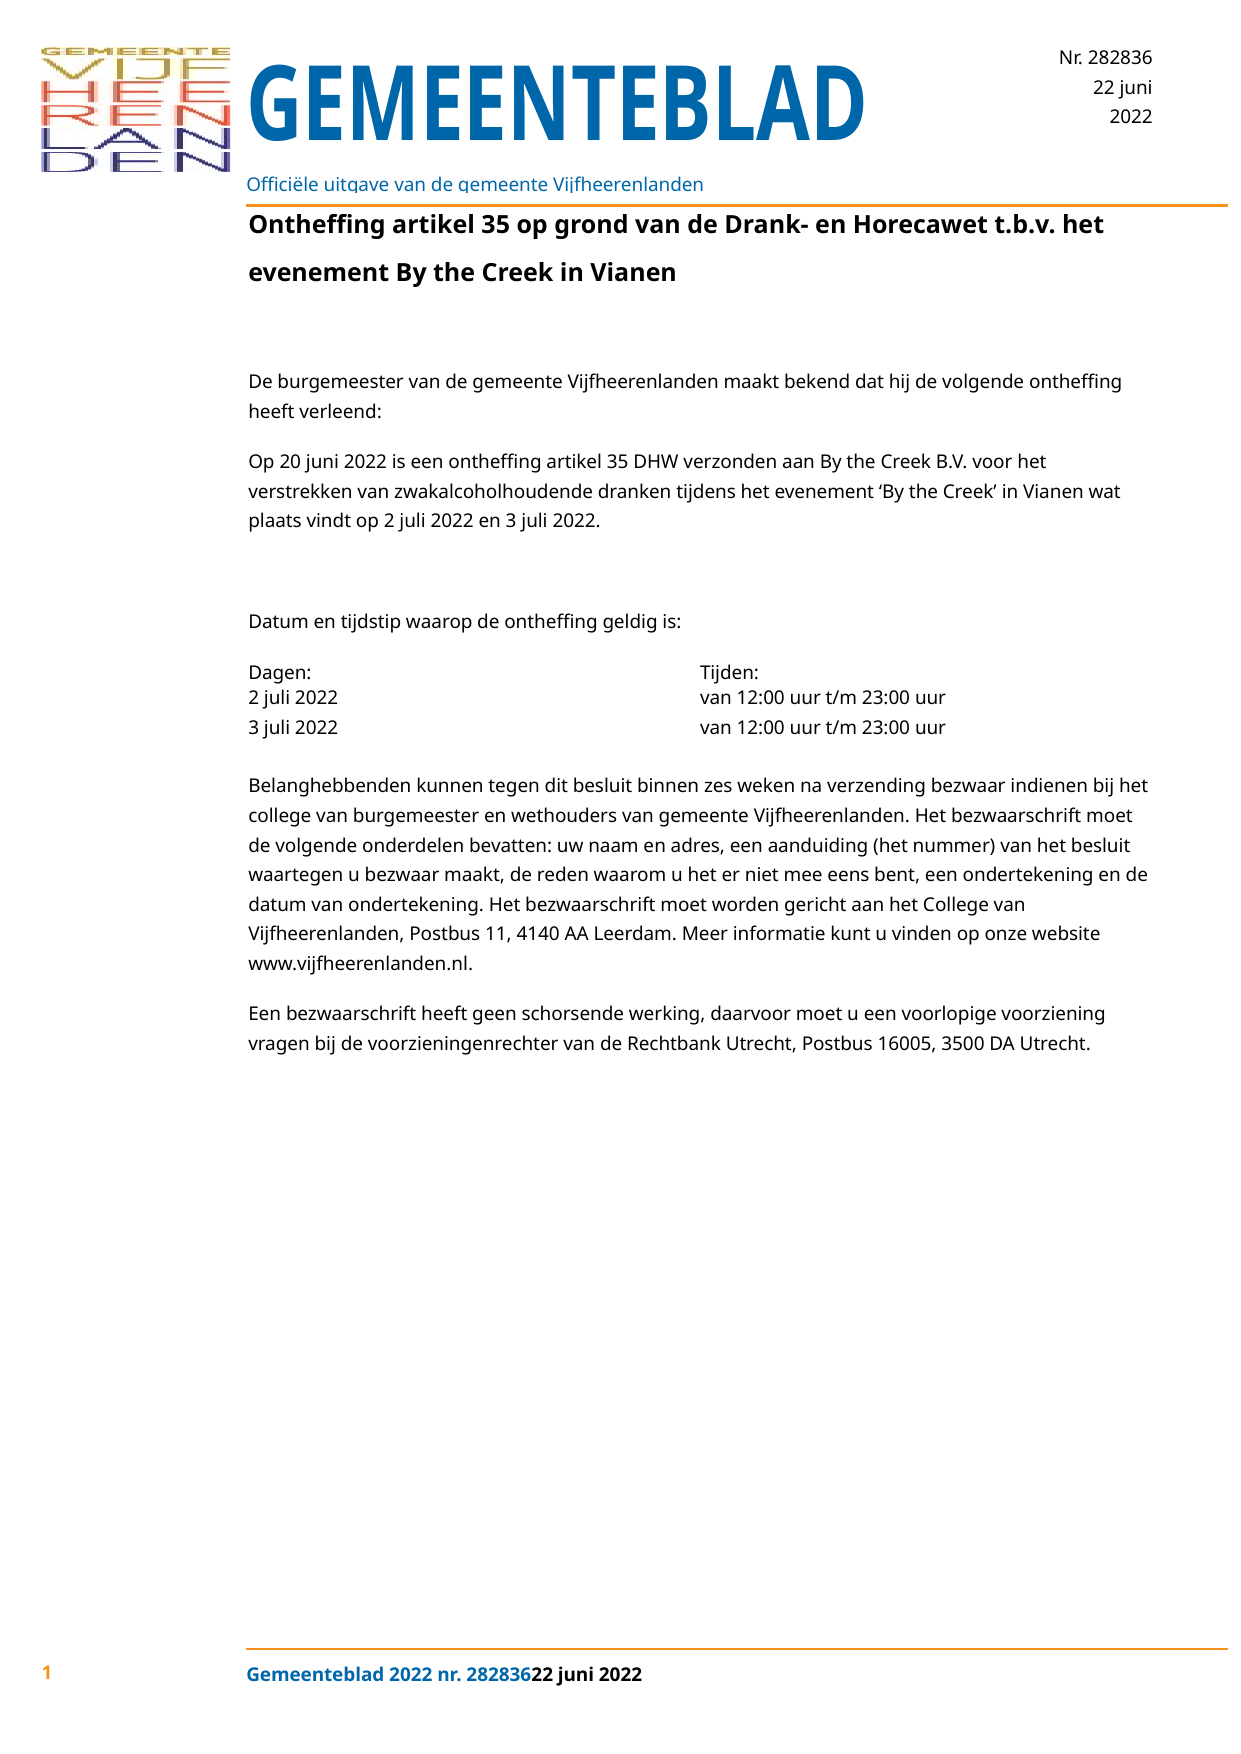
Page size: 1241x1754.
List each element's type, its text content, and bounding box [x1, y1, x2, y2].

table_cell van 12:00 uur t/m 23:00 uur van 12:00 uur t/m 23:00 uur [700, 685, 1152, 769]
text De burgemeester van de gemeente Vijfheerenlanden maakt bekend dat hij de volgende ontheffing heeft verleend: [248, 368, 1152, 424]
text Datum en tijdstip waarop de ontheffing geldig is: [248, 608, 1152, 634]
text Ontheffing artikel 35 op grond van de Drank- en Horecawet t.b.v. het evenement By the Creek in Vianen [248, 207, 1152, 288]
picture [41, 47, 231, 172]
text Belanghebbenden kunnen tegen dit besluit binnen zes weken na verzending bezwaar indienen bij het college van burgemeester en wethouders van gemeente Vijfheerenlanden. Het bezwaarschrift moet de volgende onderdelen bevatten: uw naam en adres, een aanduiding (het nummer) van het besluit waartegen u bezwaar maakt, de reden waarom u het er niet mee eens bent, een ondertekening en de datum van ondertekening. Het bezwaarschrift moet worden gericht aan het College van Vijfheerenlanden, Postbus 11, 4140 AA Leerdam. Meer informatie kunt u vinden op onze website www.vijfheerenlanden.nl. [248, 773, 1152, 976]
table_header Dagen: [248, 659, 700, 684]
text Op 20 juni 2022 is een ontheffing artikel 35 DHW verzonden aan By the Creek B.V. voor het verstrekken van zwakalcoholhoudende dranken tijdens het evenement ‘By the Creek’ in Vianen wat plaats vindt op 2 juli 2022 en 3 juli 2022. [248, 448, 1152, 533]
table_cell 2 juli 2022 3 juli 2022 [248, 685, 700, 769]
table_header Tijden: [700, 659, 1152, 684]
text Een bezwaarschrift heeft geen schorsende werking, daarvoor moet u een voorlopige voorziening vragen bij de voorzieningenrechter van de Rechtbank Utrecht, Postbus 16005, 3500 DA Utrecht. [248, 1001, 1152, 1056]
